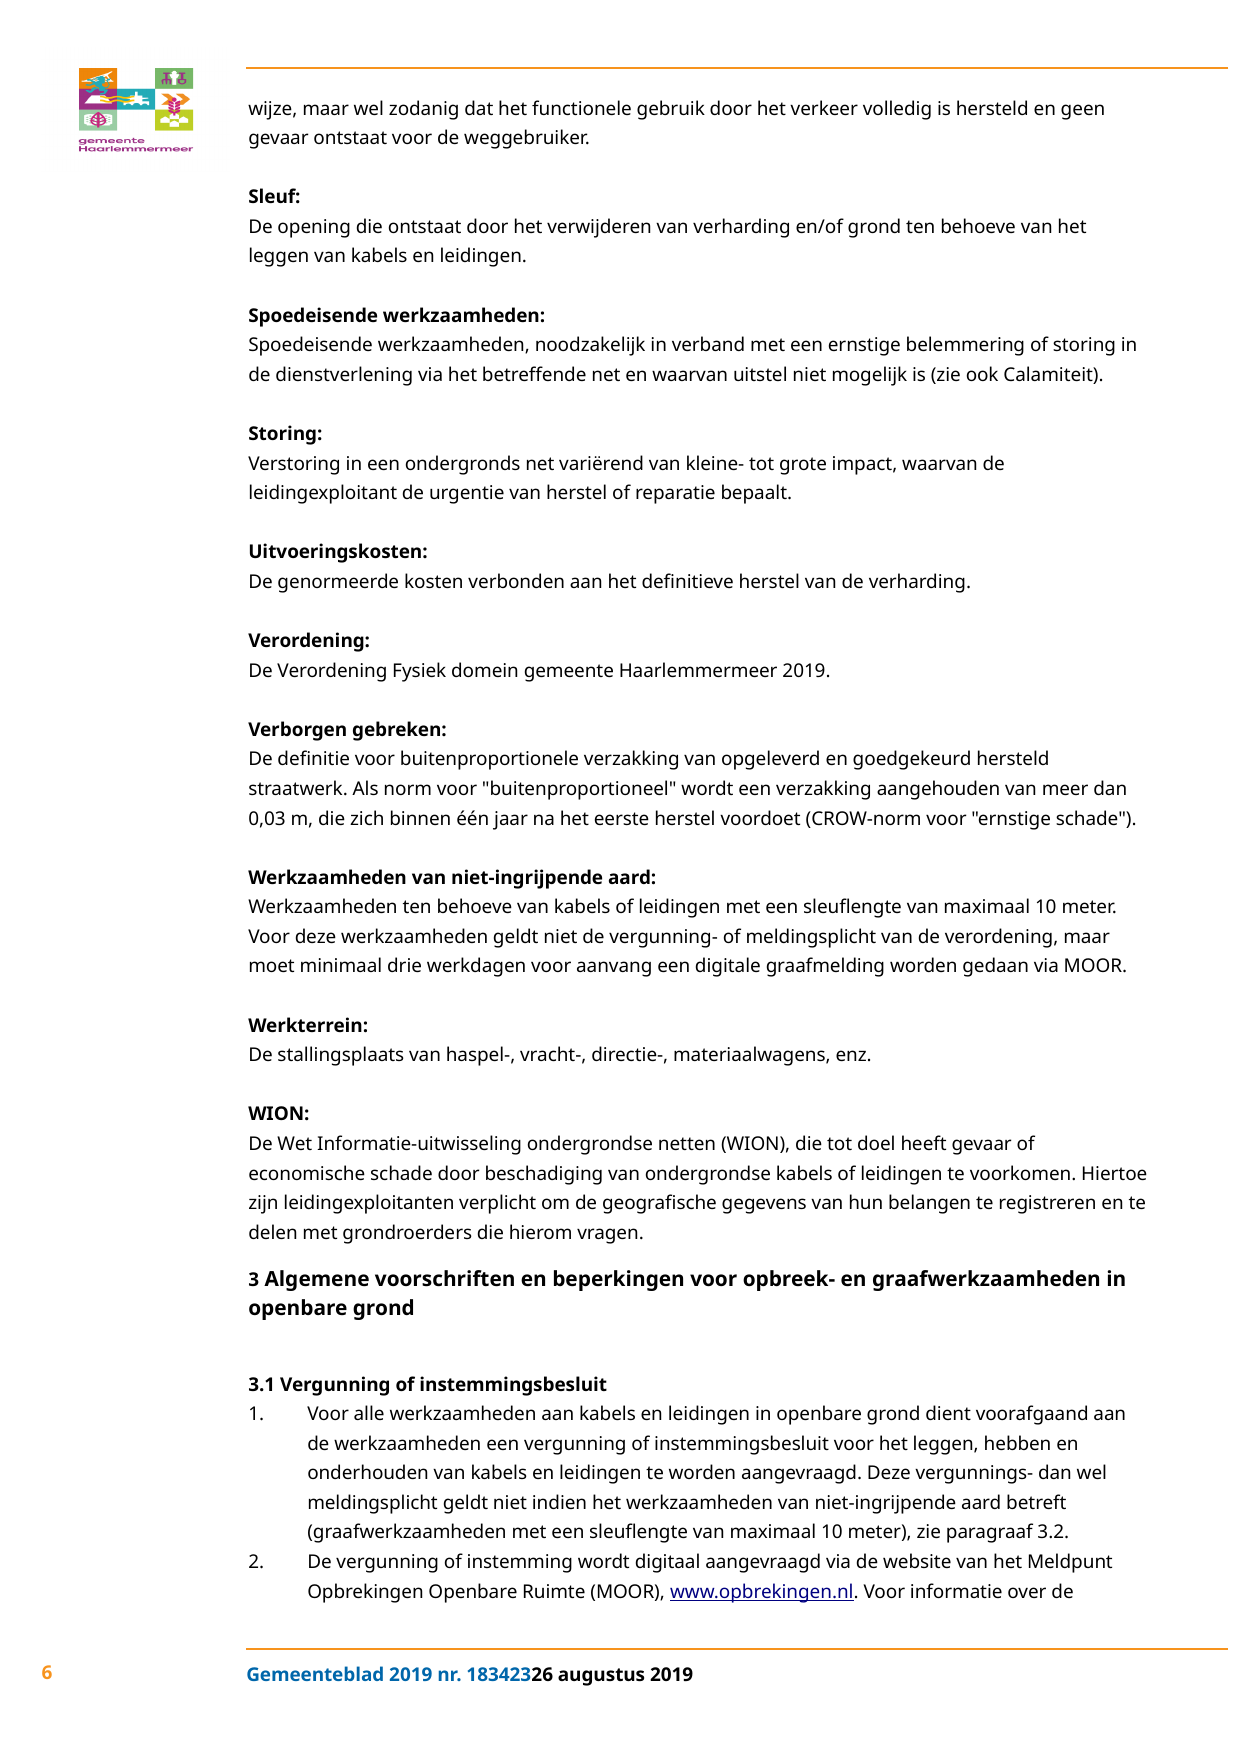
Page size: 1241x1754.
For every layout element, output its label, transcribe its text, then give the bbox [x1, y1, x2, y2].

text WION: [248, 1101, 1152, 1126]
text De Verordening Fysiek domein gemeente Haarlemmermeer 2019. [248, 657, 1152, 683]
list De vergunning of instemming wordt digitaal aangevraagd via de website van het Meldpunt Opbrekingen Openbare Ruimte (MOOR), www.opbrekingen.nl. Voor informatie over de [248, 1548, 1152, 1603]
text De genormeerde kosten verbonden aan het definitieve herstel van de verharding. [248, 568, 1152, 594]
text 3.1 Vergunning of instemmingsbesluit [248, 1371, 1152, 1396]
text Werkzaamheden van niet-ingrijpende aard: [248, 864, 1152, 890]
text De stallingsplaats van haspel-, vracht-, directie-, materiaalwagens, enz. [248, 1041, 1152, 1067]
text Sleuf: [248, 183, 1152, 209]
text Spoedeisende werkzaamheden: [248, 302, 1152, 328]
text 3 Algemene voorschriften en beperkingen voor opbreek- en graafwerkzaamheden in openbare grond [248, 1264, 1152, 1321]
text Verordening: [248, 627, 1152, 653]
text Verstoring in een ondergronds net variërend van kleine- tot grote impact, waarvan de leidingexploitant de urgentie van herstel of reparatie bepaalt. [248, 450, 1152, 505]
text De definitie voor buitenproportionele verzakking van opgeleverd en goedgekeurd hersteld straatwerk. Als norm voor "buitenproportioneel" wordt een verzakking aangehouden van meer dan 0,03 m, die zich binnen één jaar na het eerste herstel voordoet (CROW-norm voor "ernstige schade"). [248, 746, 1152, 831]
text De Wet Informatie-uitwisseling ondergrondse netten (WION), die tot doel heeft gevaar of economische schade door beschadiging van ondergrondse kabels of leidingen te voorkomen. Hiertoe zijn leidingexploitanten verplicht om de geografische gegevens van hun belangen te registreren en te delen met grondroerders die hierom vragen. [248, 1130, 1152, 1245]
text Werkterrein: [248, 1012, 1152, 1038]
picture [41, 47, 231, 172]
text wijze, maar wel zodanig dat het functionele gebruik door het verkeer volledig is hersteld en geen gevaar ontstaat voor de weggebruiker. [248, 95, 1152, 150]
text Werkzaamheden ten behoeve van kabels of leidingen met een sleuflengte van maximaal 10 meter. Voor deze werkzaamheden geldt niet de vergunning- of meldingsplicht van de verordening, maar moet minimaal drie werkdagen voor aanvang een digitale graafmelding worden gedaan via MOOR. [248, 893, 1152, 978]
list Voor alle werkzaamheden aan kabels en leidingen in openbare grond dient voorafgaand aan de werkzaamheden een vergunning of instemmingsbesluit voor het leggen, hebben en onderhouden van kabels en leidingen te worden aangevraagd. Deze vergunnings- dan wel meldingsplicht geldt niet indien het werkzaamheden van niet-ingrijpende aard betreft (graafwerkzaamheden met een sleuflengte van maximaal 10 meter), zie paragraaf 3.2. [248, 1400, 1152, 1544]
text Spoedeisende werkzaamheden, noodzakelijk in verband met een ernstige belemmering of storing in de dienstverlening via het betreffende net en waarvan uitstel niet mogelijk is (zie ook Calamiteit). [248, 331, 1152, 387]
text De opening die ontstaat door het verwijderen van verharding en/of grond ten behoeve van het leggen van kabels en leidingen. [248, 213, 1152, 268]
text Storing: [248, 420, 1152, 446]
text Uitvoeringskosten: [248, 538, 1152, 564]
text Verborgen gebreken: [248, 716, 1152, 742]
